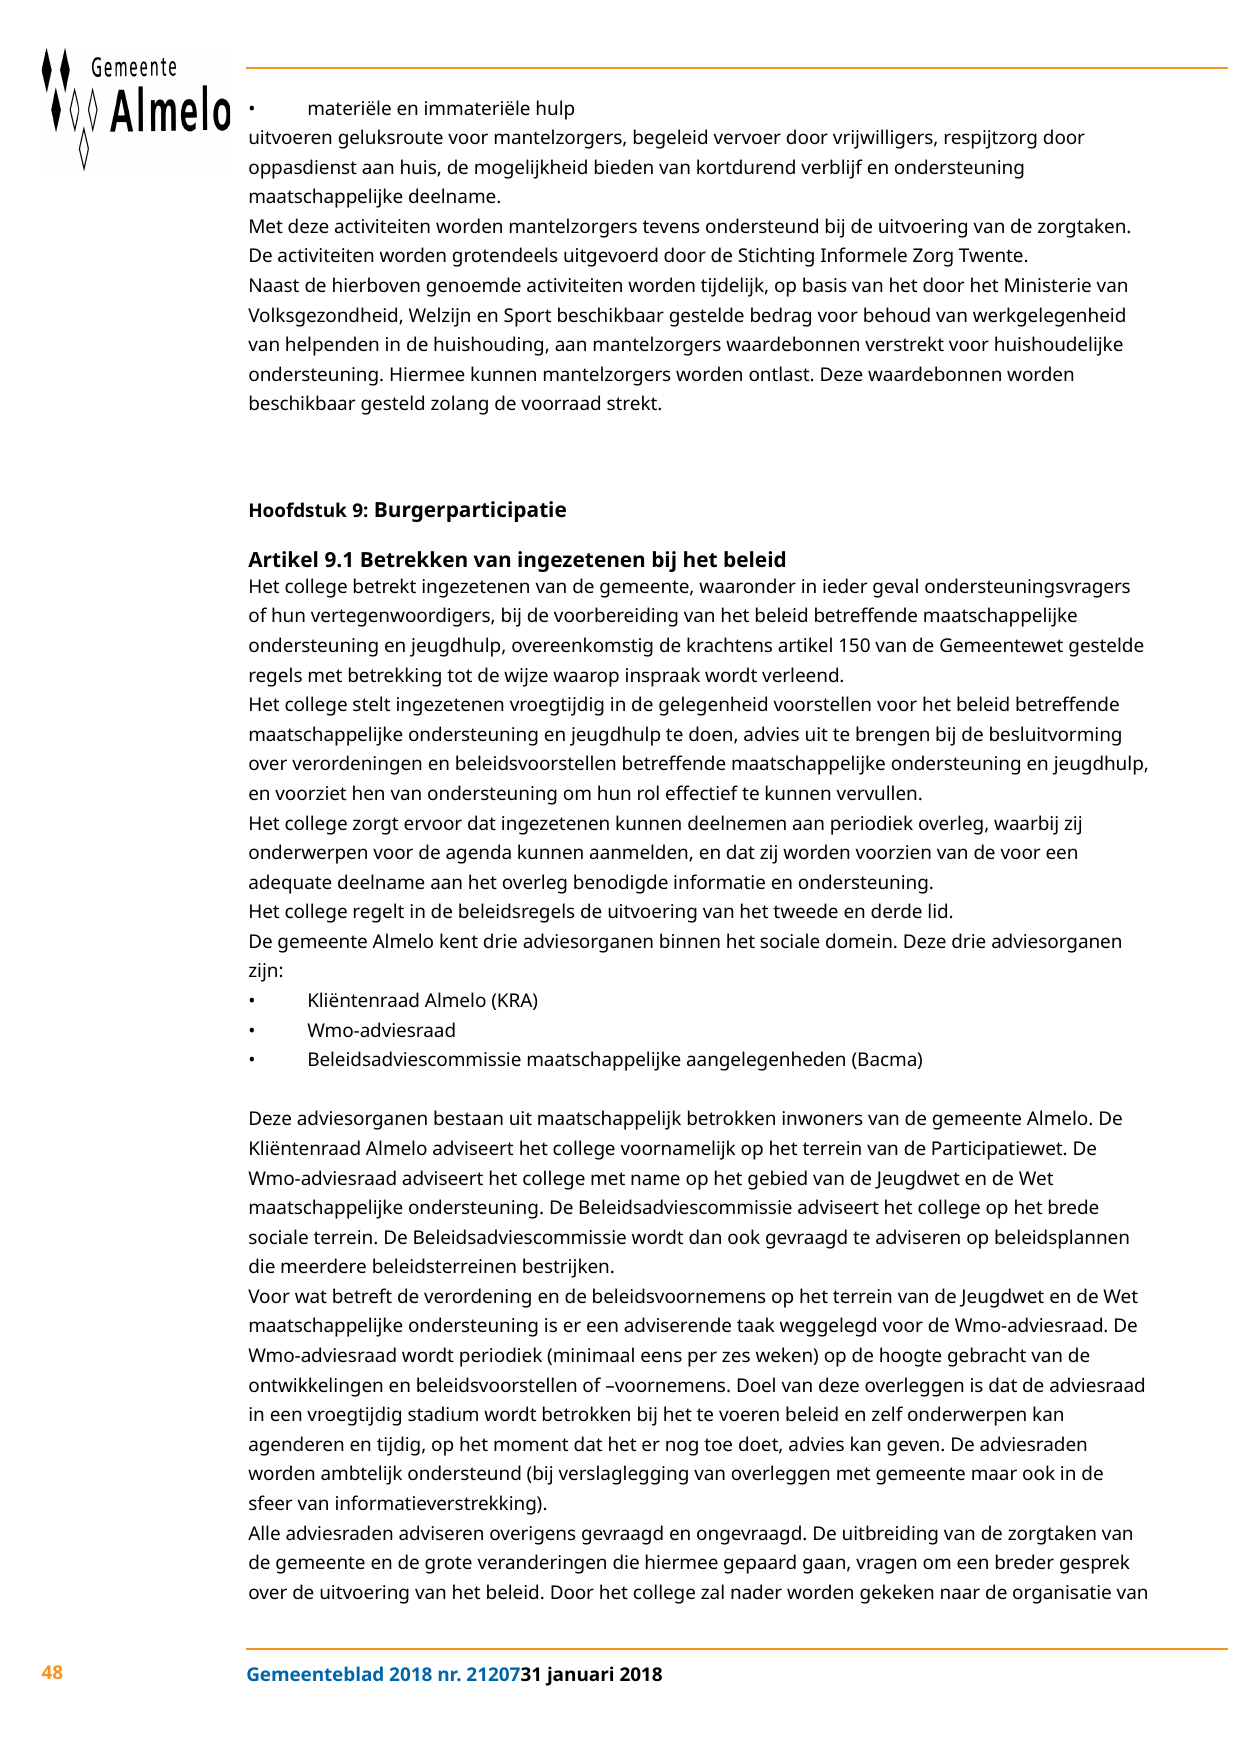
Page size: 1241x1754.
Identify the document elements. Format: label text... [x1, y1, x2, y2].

text Artikel 9.1 Betrekken van ingezetenen bij het beleid [248, 545, 1152, 573]
text uitvoeren geluksroute voor mantelzorgers, begeleid vervoer door vrijwilligers, respijtzorg door oppasdienst aan huis, de mogelijkheid bieden van kortdurend verblijf en ondersteuning maatschappelijke deelname. [248, 124, 1152, 209]
picture [41, 47, 231, 172]
list Wmo-adviesraad [248, 1017, 1152, 1043]
text Hoofdstuk 9: Burgerparticipatie [248, 495, 1152, 524]
list Beleidsadviescommissie maatschappelijke aangelegenheden (Bacma) [248, 1046, 1152, 1072]
text Het college regelt in de beleidsregels de uitvoering van het tweede en derde lid. [248, 898, 1152, 924]
text Het college betrekt ingezetenen van de gemeente, waaronder in ieder geval ondersteuningsvragers of hun vertegenwoordigers, bij de voorbereiding van het beleid betreffende maatschappelijke ondersteuning en jeugdhulp, overeenkomstig de krachtens artikel 150 van de Gemeentewet gestelde regels met betrekking tot de wijze waarop inspraak wordt verleend. [248, 573, 1152, 688]
text Met deze activiteiten worden mantelzorgers tevens ondersteund bij de uitvoering van de zorgtaken. De activiteiten worden grotendeels uitgevoerd door de Stichting Informele Zorg Twente. [248, 213, 1152, 268]
text De gemeente Almelo kent drie adviesorganen binnen het sociale domein. Deze drie adviesorganen zijn: [248, 928, 1152, 983]
text Het college zorgt ervoor dat ingezetenen kunnen deelnemen aan periodiek overleg, waarbij zij onderwerpen voor de agenda kunnen aanmelden, en dat zij worden voorzien van de voor een adequate deelname aan het overleg benodigde informatie en ondersteuning. [248, 810, 1152, 895]
text Het college stelt ingezetenen vroegtijdig in de gelegenheid voorstellen voor het beleid betreffende maatschappelijke ondersteuning en jeugdhulp te doen, advies uit te brengen bij de besluitvorming over verordeningen en beleidsvoorstellen betreffende maatschappelijke ondersteuning en jeugdhulp, en voorziet hen van ondersteuning om hun rol effectief te kunnen vervullen. [248, 691, 1152, 806]
text Alle adviesraden adviseren overigens gevraagd en ongevraagd. De uitbreiding van de zorgtaken van de gemeente en de grote veranderingen die hiermee gepaard gaan, vragen om een breder gesprek over de uitvoering van het beleid. Door het college zal nader worden gekeken naar de organisatie van [248, 1520, 1152, 1605]
list Kliëntenraad Almelo (KRA) [248, 987, 1152, 1013]
text Deze adviesorganen bestaan uit maatschappelijk betrokken inwoners van de gemeente Almelo. De Kliëntenraad Almelo adviseert het college voornamelijk op het terrein van de Participatiewet. De Wmo-adviesraad adviseert het college met name op het gebied van de Jeugdwet en de Wet maatschappelijke ondersteuning. De Beleidsadviescommissie adviseert het college op het brede sociale terrein. De Beleidsadviescommissie wordt dan ook gevraagd te adviseren op beleidsplannen die meerdere beleidsterreinen bestrijken. [248, 1106, 1152, 1279]
list materiële en immateriële hulp [248, 95, 1152, 121]
text Voor wat betreft de verordening en de beleidsvoornemens op het terrein van de Jeugdwet en de Wet maatschappelijke ondersteuning is er een adviserende taak weggelegd voor de Wmo-adviesraad. De Wmo-adviesraad wordt periodiek (minimaal eens per zes weken) op de hoogte gebracht van de ontwikkelingen en beleidsvoorstellen of –voornemens. Doel van deze overleggen is dat de adviesraad in een vroegtijdig stadium wordt betrokken bij het te voeren beleid en zelf onderwerpen kan agenderen en tijdig, op het moment dat het er nog toe doet, advies kan geven. De adviesraden worden ambtelijk ondersteund (bij verslaglegging van overleggen met gemeente maar ook in de sfeer van informatieverstrekking). [248, 1283, 1152, 1516]
text Naast de hierboven genoemde activiteiten worden tijdelijk, op basis van het door het Ministerie van Volksgezondheid, Welzijn en Sport beschikbaar gestelde bedrag voor behoud van werkgelegenheid van helpenden in de huishouding, aan mantelzorgers waardebonnen verstrekt voor huishoudelijke ondersteuning. Hiermee kunnen mantelzorgers worden ontlast. Deze waardebonnen worden beschikbaar gesteld zolang de voorraad strekt. [248, 272, 1152, 416]
